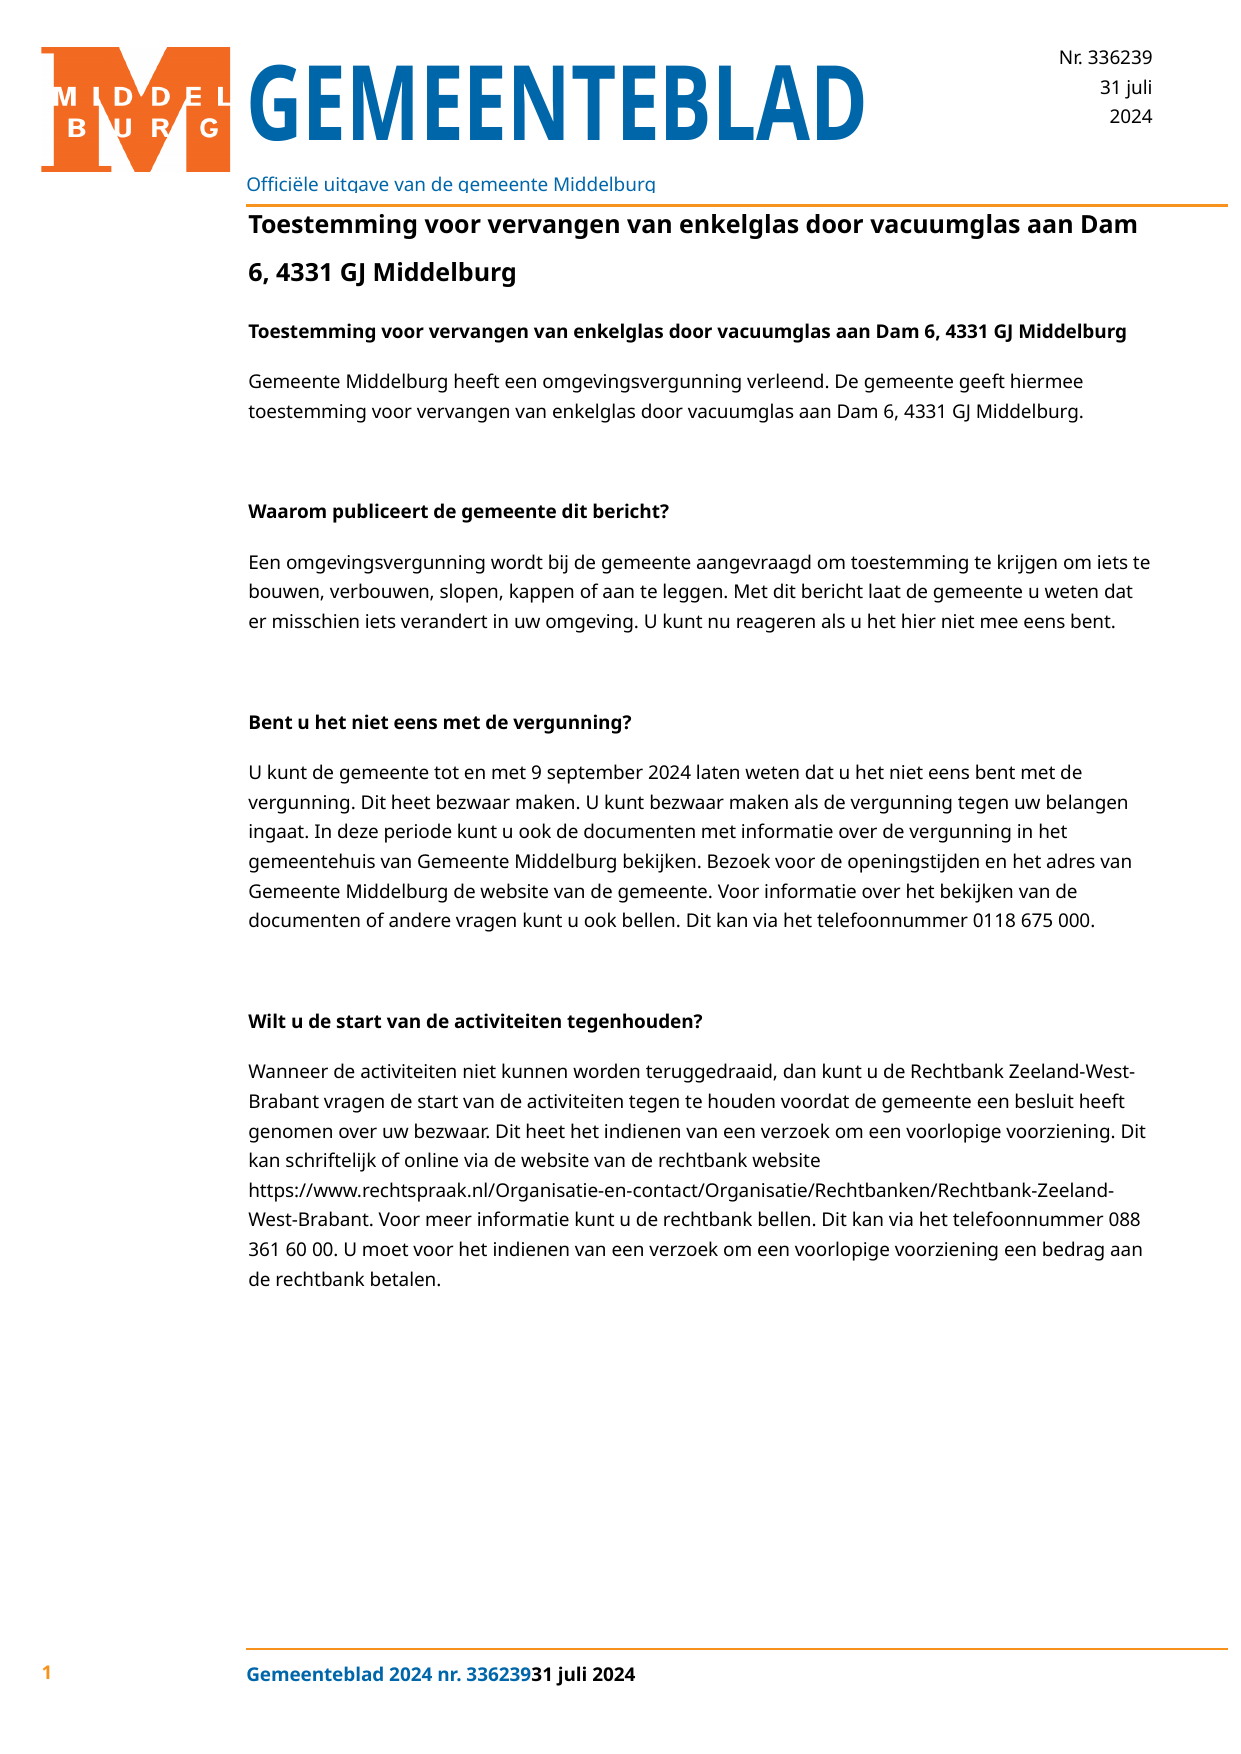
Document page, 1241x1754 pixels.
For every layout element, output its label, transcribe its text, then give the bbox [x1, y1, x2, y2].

text Toestemming voor vervangen van enkelglas door vacuumglas aan Dam 6, 4331 GJ Middelburg [248, 207, 1152, 288]
text Wanneer de activiteiten niet kunnen worden teruggedraaid, dan kunt u de Rechtbank Zeeland-West-Brabant vragen de start van de activiteiten tegen te houden voordat de gemeente een besluit heeft genomen over uw bezwaar. Dit heet het indienen van een verzoek om een voorlopige voorziening. Dit kan schriftelijk of online via de website van de rechtbank website https://www.rechtspraak.nl/Organisatie-en-contact/Organisatie/Rechtbanken/Rechtbank-Zeeland-West-Brabant. Voor meer informatie kunt u de rechtbank bellen. Dit kan via het telefoonnummer 088 361 60 00. U moet voor het indienen van een verzoek om een voorlopige voorziening een bedrag aan de rechtbank betalen. [248, 1059, 1152, 1292]
text Wilt u de start van de activiteiten tegenhouden? [248, 1008, 1152, 1034]
text Gemeente Middelburg heeft een omgevingsvergunning verleend. De gemeente geeft hiermee toestemming voor vervangen van enkelglas door vacuumglas aan Dam 6, 4331 GJ Middelburg. [248, 368, 1152, 424]
text Waarom publiceert de gemeente dit bericht? [248, 499, 1152, 524]
text U kunt de gemeente tot en met 9 september 2024 laten weten dat u het niet eens bent met de vergunning. Dit heet bezwaar maken. U kunt bezwaar maken als de vergunning tegen uw belangen ingaat. In deze periode kunt u ook de documenten met informatie over de vergunning in het gemeentehuis van Gemeente Middelburg bekijken. Bezoek voor de openingstijden en het adres van Gemeente Middelburg de website van de gemeente. Voor informatie over het bekijken van de documenten of andere vragen kunt u ook bellen. Dit kan via het telefoonnummer 0118 675 000. [248, 759, 1152, 933]
text Bent u het niet eens met de vergunning? [248, 709, 1152, 735]
text Toestemming voor vervangen van enkelglas door vacuumglas aan Dam 6, 4331 GJ Middelburg [248, 318, 1152, 344]
text Een omgevingsvergunning wordt bij de gemeente aangevraagd om toestemming te krijgen om iets te bouwen, verbouwen, slopen, kappen of aan te leggen. Met dit bericht laat de gemeente u weten dat er misschien iets verandert in uw omgeving. U kunt nu reageren als u het hier niet mee eens bent. [248, 549, 1152, 634]
picture [41, 47, 231, 172]
